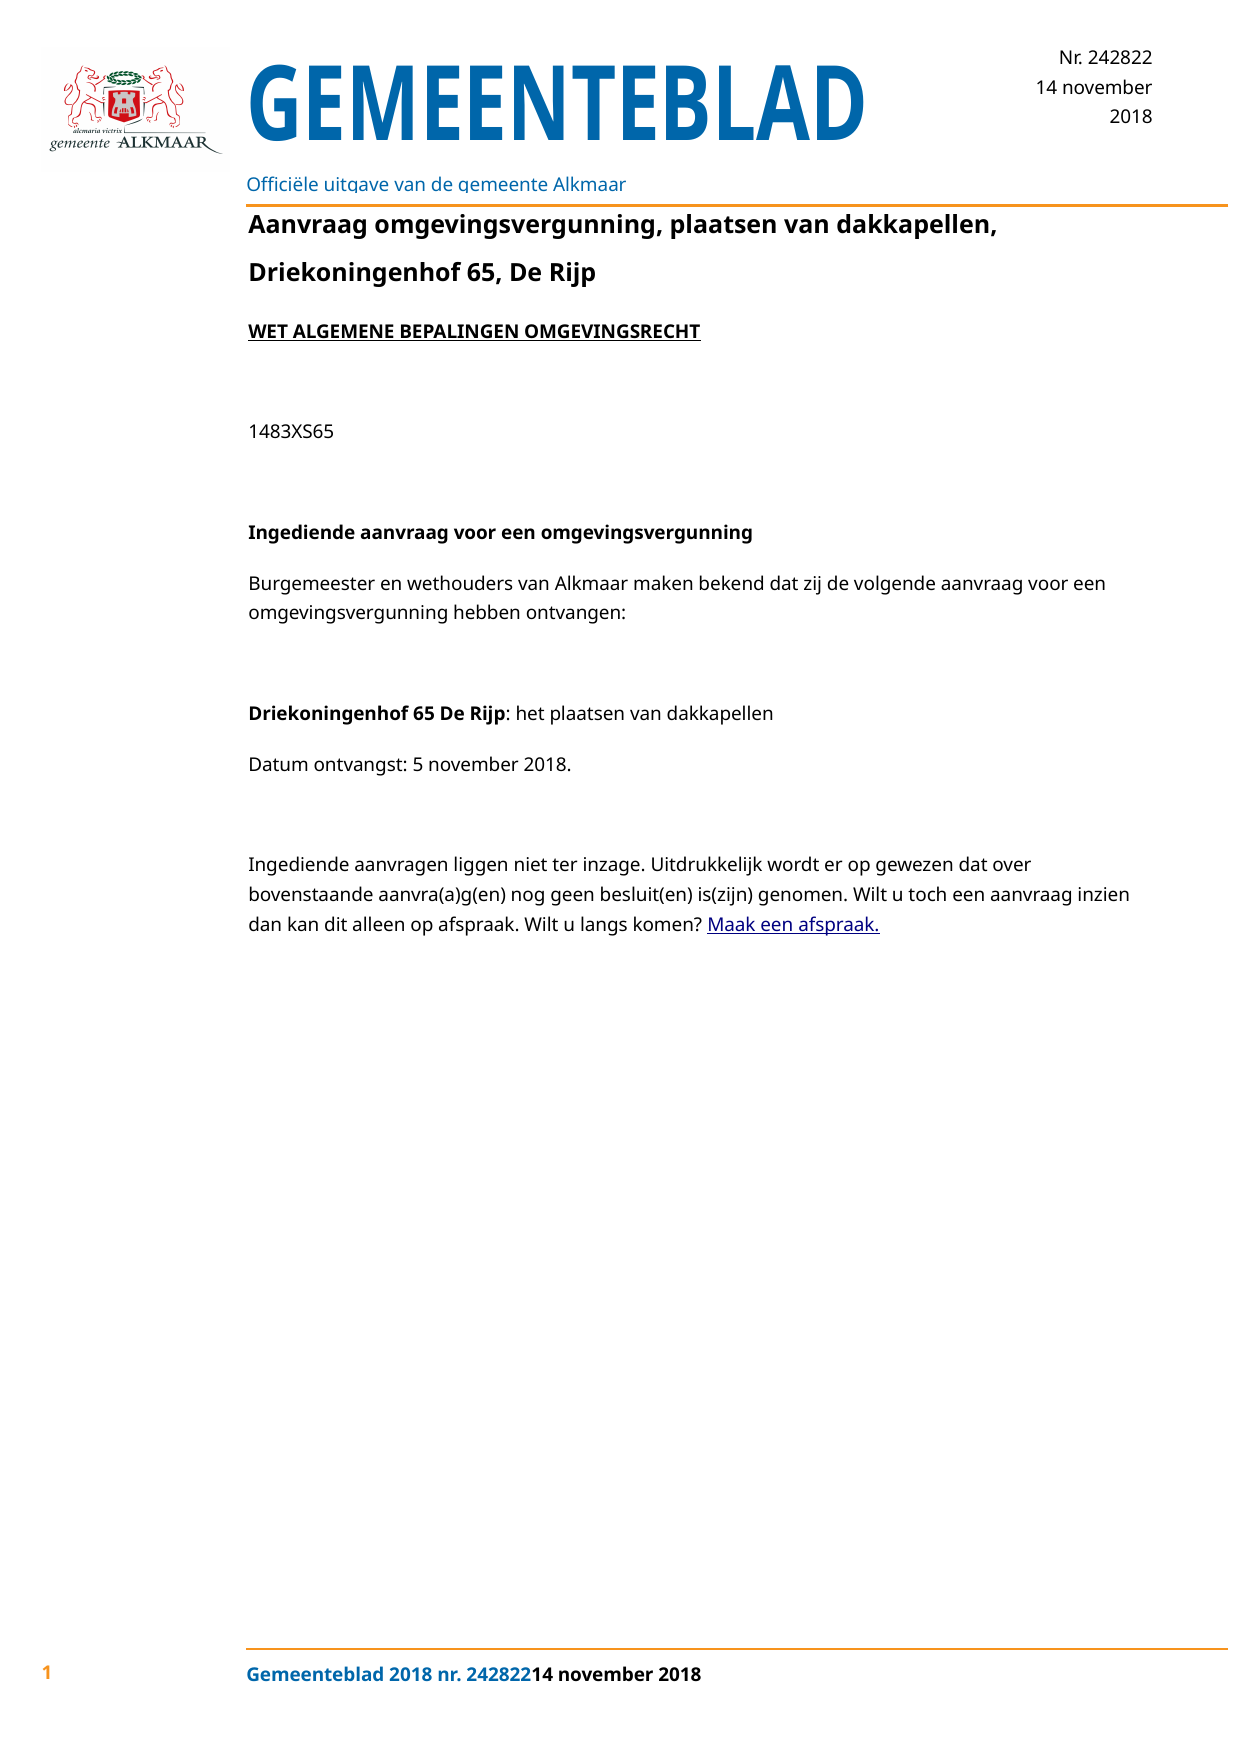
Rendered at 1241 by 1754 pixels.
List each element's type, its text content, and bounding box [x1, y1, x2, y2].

text Ingediende aanvragen liggen niet ter inzage. Uitdrukkelijk wordt er op gewezen dat over bovenstaande aanvra(a)g(en) nog geen besluit(en) is(zijn) genomen. Wilt u toch een aanvraag inzien dan kan dit alleen op afspraak. Wilt u langs komen? Maak een afspraak. [248, 852, 1152, 937]
text Datum ontvangst: 5 november 2018. [248, 751, 1152, 777]
text WET ALGEMENE BEPALINGEN OMGEVINGSRECHT [248, 318, 1152, 344]
text Ingediende aanvraag voor een omgevingsvergunning [248, 519, 1152, 545]
picture [41, 47, 231, 172]
text Aanvraag omgevingsvergunning, plaatsen van dakkapellen, Driekoningenhof 65, De Rijp [248, 207, 1152, 288]
text Driekoningenhof 65 De Rijp: het plaatsen van dakkapellen [248, 700, 1152, 726]
text Burgemeester en wethouders van Alkmaar maken bekend dat zij de volgende aanvraag voor een omgevingsvergunning hebben ontvangen: [248, 570, 1152, 625]
text 1483XS65 [248, 419, 1152, 444]
